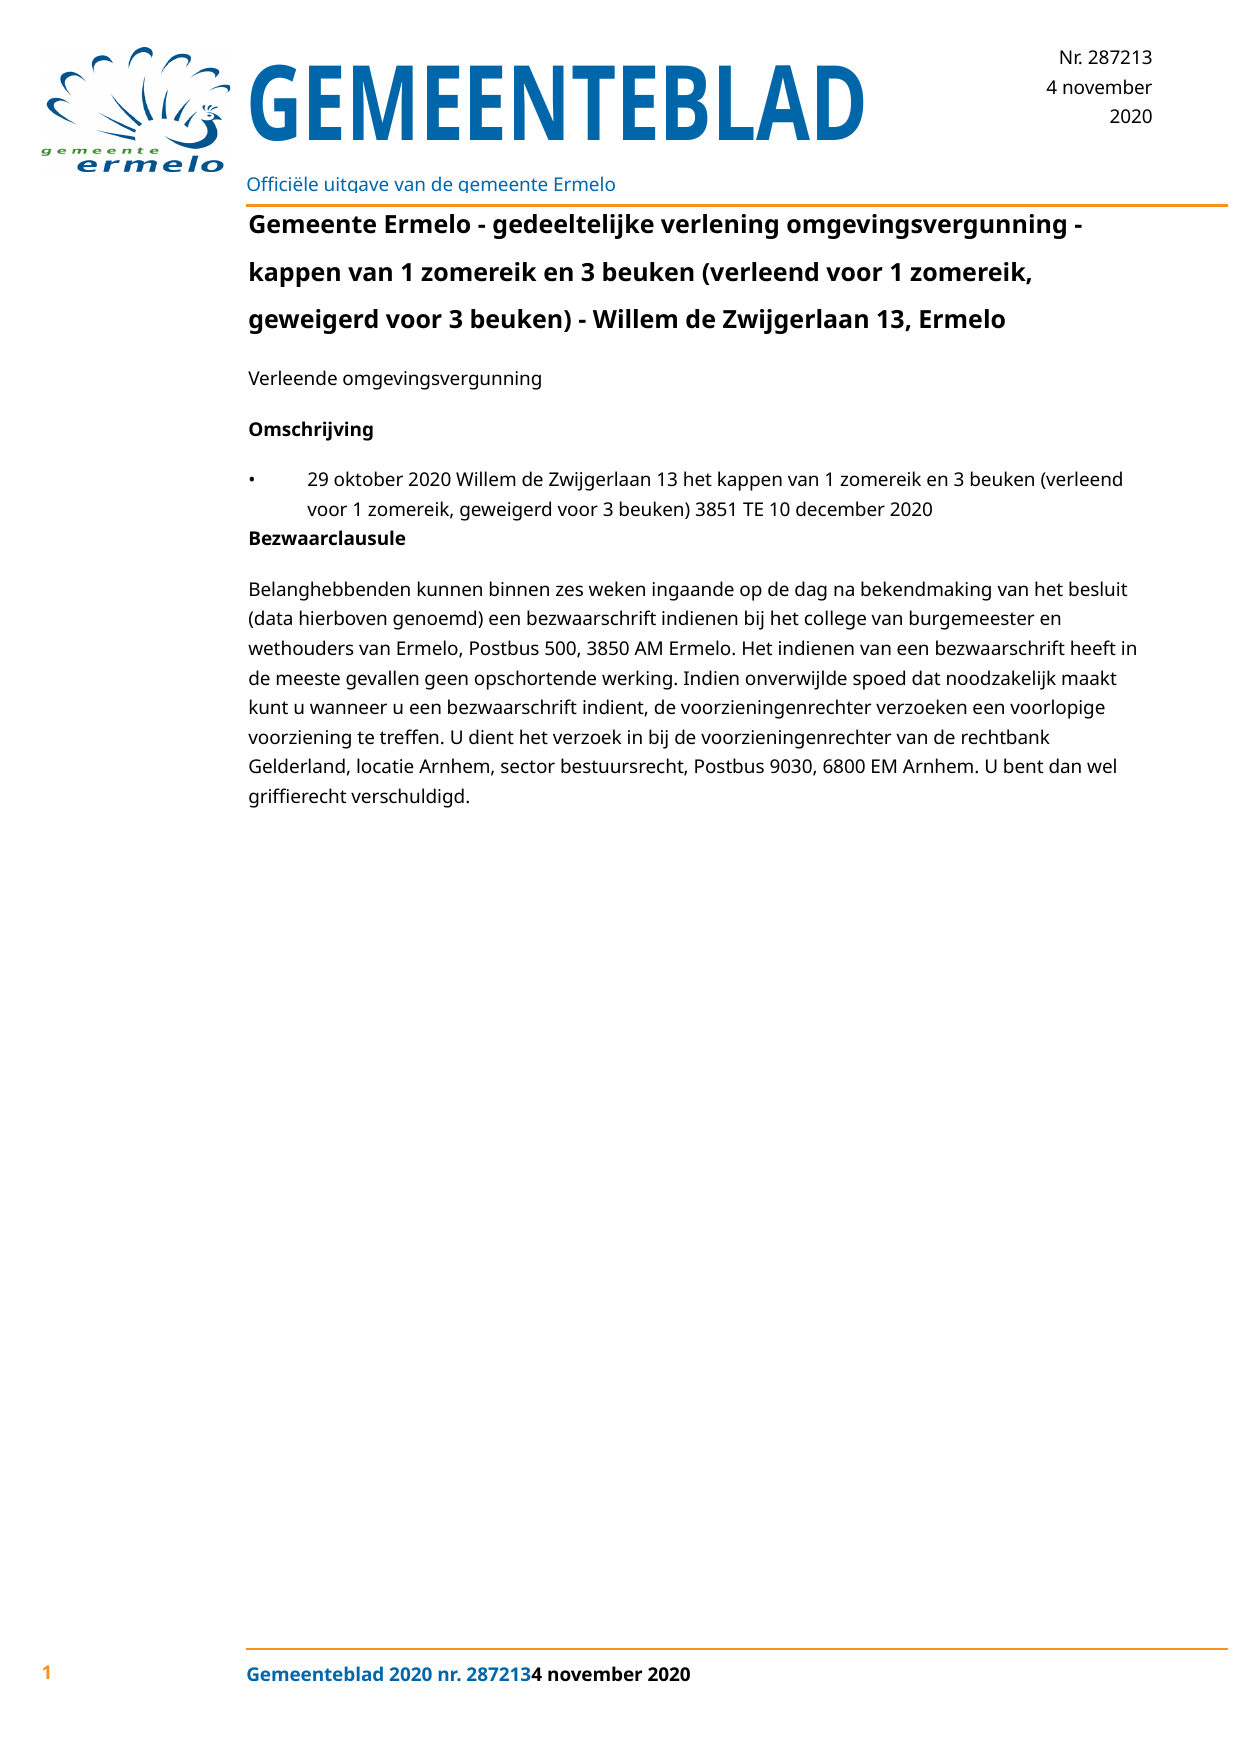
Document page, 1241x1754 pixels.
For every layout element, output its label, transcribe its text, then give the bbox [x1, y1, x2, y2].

text Gemeente Ermelo - gedeeltelijke verlening omgevingsvergunning - kappen van 1 zomereik en 3 beuken (verleend voor 1 zomereik, geweigerd voor 3 beuken) - Willem de Zwijgerlaan 13, Ermelo [248, 207, 1152, 336]
text Bezwaarclausule [248, 526, 1152, 551]
picture [41, 47, 231, 172]
text Belanghebbenden kunnen binnen zes weken ingaande op de dag na bekendmaking van het besluit (data hierboven genoemd) een bezwaarschrift indienen bij het college van burgemeester en wethouders van Ermelo, Postbus 500, 3850 AM Ermelo. Het indienen van een bezwaarschrift heeft in de meeste gevallen geen opschortende werking. Indien onverwijlde spoed dat noodzakelijk maakt kunt u wanneer u een bezwaarschrift indient, de voorzieningenrechter verzoeken een voorlopige voorziening te treffen. U dient het verzoek in bij de voorzieningenrechter van de rechtbank Gelderland, locatie Arnhem, sector bestuursrecht, Postbus 9030, 6800 EM Arnhem. U bent dan wel griffierecht verschuldigd. [248, 576, 1152, 809]
text Omschrijving [248, 416, 1152, 442]
list 29 oktober 2020 Willem de Zwijgerlaan 13 het kappen van 1 zomereik en 3 beuken (verleend voor 1 zomereik, geweigerd voor 3 beuken) 3851 TE 10 december 2020 [248, 466, 1152, 522]
text Verleende omgevingsvergunning [248, 366, 1152, 391]
